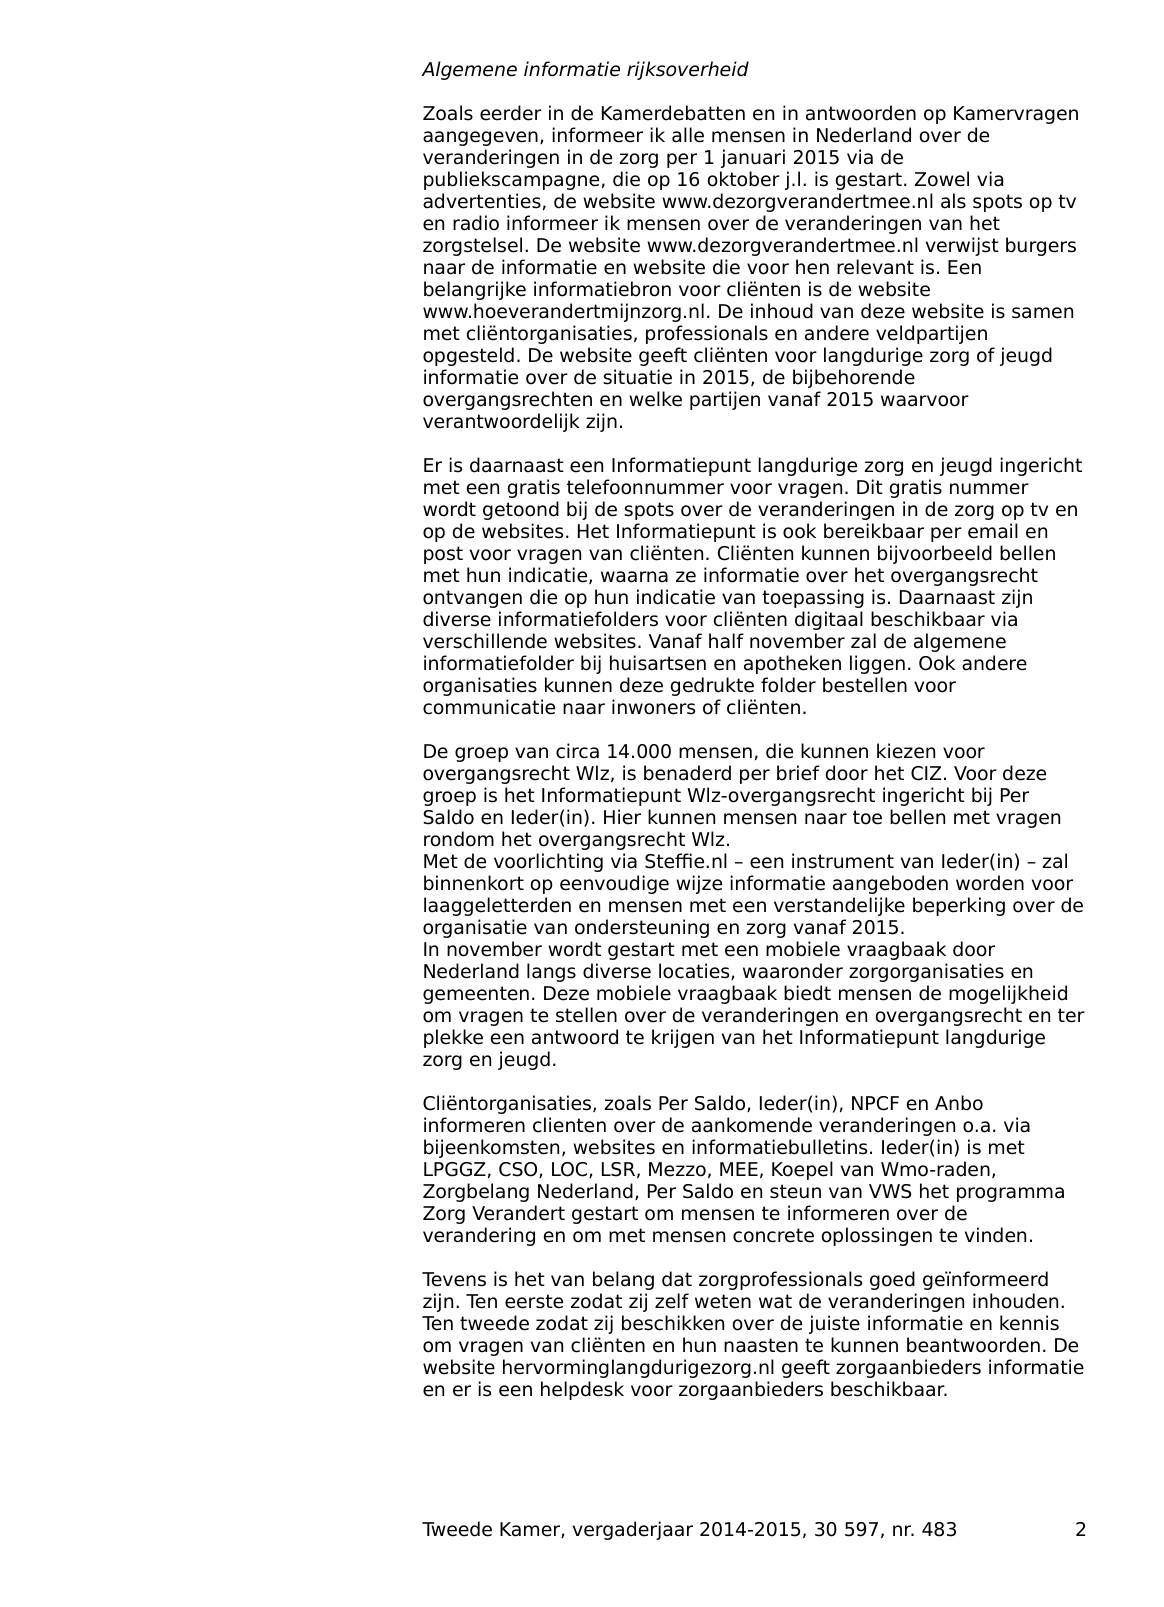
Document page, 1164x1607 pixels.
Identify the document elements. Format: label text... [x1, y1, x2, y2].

text Tevens is het van belang dat zorgprofessionals goed geïnformeerd zijn. Ten eerste zodat zij zelf weten wat de veranderingen inhouden. Ten tweede zodat zij beschikken over de juiste informatie en kennis om vragen van cliënten en hun naasten te kunnen beantwoorden. De website hervorminglangdurigezorg.nl geeft zorgaanbieders informatie en er is een helpdesk voor zorgaanbieders beschikbaar. [422, 1269, 1087, 1401]
subtitle Algemene informatie rijksoverheid [422, 59, 1087, 81]
text Er is daarnaast een Informatiepunt langdurige zorg en jeugd ingericht met een gratis telefoonnummer voor vragen. Dit gratis nummer wordt getoond bij de spots over de veranderingen in de zorg op tv en op de websites. Het Informatiepunt is ook bereikbaar per email en post voor vragen van cliënten. Cliënten kunnen bijvoorbeeld bellen met hun indicatie, waarna ze informatie over het overgangsrecht ontvangen die op hun indicatie van toepassing is. Daarnaast zijn diverse informatiefolders voor cliënten digitaal beschikbaar via verschillende websites. Vanaf half november zal de algemene informatiefolder bij huisartsen en apotheken liggen. Ook andere organisaties kunnen deze gedrukte folder bestellen voor communicatie naar inwoners of cliënten. [422, 455, 1087, 719]
text In november wordt gestart met een mobiele vraagbaak door Nederland langs diverse locaties, waaronder zorgorganisaties en gemeenten. Deze mobiele vraagbaak biedt mensen de mogelijkheid om vragen te stellen over de veranderingen en overgangsrecht en ter plekke een antwoord te krijgen van het Informatiepunt langdurige zorg en jeugd. [422, 939, 1087, 1071]
text Met de voorlichting via Steffie.nl – een instrument van Ieder(in) – zal binnenkort op eenvoudige wijze informatie aangeboden worden voor laaggeletterden en mensen met een verstandelijke beperking over de organisatie van ondersteuning en zorg vanaf 2015. [422, 851, 1087, 939]
text De groep van circa 14.000 mensen, die kunnen kiezen voor overgangsrecht Wlz, is benaderd per brief door het CIZ. Voor deze groep is het Informatiepunt Wlz-overgangsrecht ingericht bij Per Saldo en Ieder(in). Hier kunnen mensen naar toe bellen met vragen rondom het overgangsrecht Wlz. [422, 741, 1087, 851]
text Zoals eerder in de Kamerdebatten en in antwoorden op Kamervragen aangegeven, informeer ik alle mensen in Nederland over de veranderingen in de zorg per 1 januari 2015 via de publiekscampagne, die op 16 oktober j.l. is gestart. Zowel via advertenties, de website www.dezorgverandertmee.nl als spots op tv en radio informeer ik mensen over de veranderingen van het zorgstelsel. De website www.dezorgverandertmee.nl verwijst burgers naar de informatie en website die voor hen relevant is. Een belangrijke informatiebron voor cliënten is de website www.hoeverandertmijnzorg.nl. De inhoud van deze website is samen met cliëntorganisaties, professionals en andere veldpartijen opgesteld. De website geeft cliënten voor langdurige zorg of jeugd informatie over de situatie in 2015, de bijbehorende overgangsrechten en welke partijen vanaf 2015 waarvoor verantwoordelijk zijn. [422, 103, 1087, 433]
text Cliëntorganisaties, zoals Per Saldo, Ieder(in), NPCF en Anbo informeren clienten over de aankomende veranderingen o.a. via bijeenkomsten, websites en informatiebulletins. Ieder(in) is met LPGGZ, CSO, LOC, LSR, Mezzo, MEE, Koepel van Wmo-raden, Zorgbelang Nederland, Per Saldo en steun van VWS het programma Zorg Verandert gestart om mensen te informeren over de verandering en om met mensen concrete oplossingen te vinden. [422, 1093, 1087, 1247]
